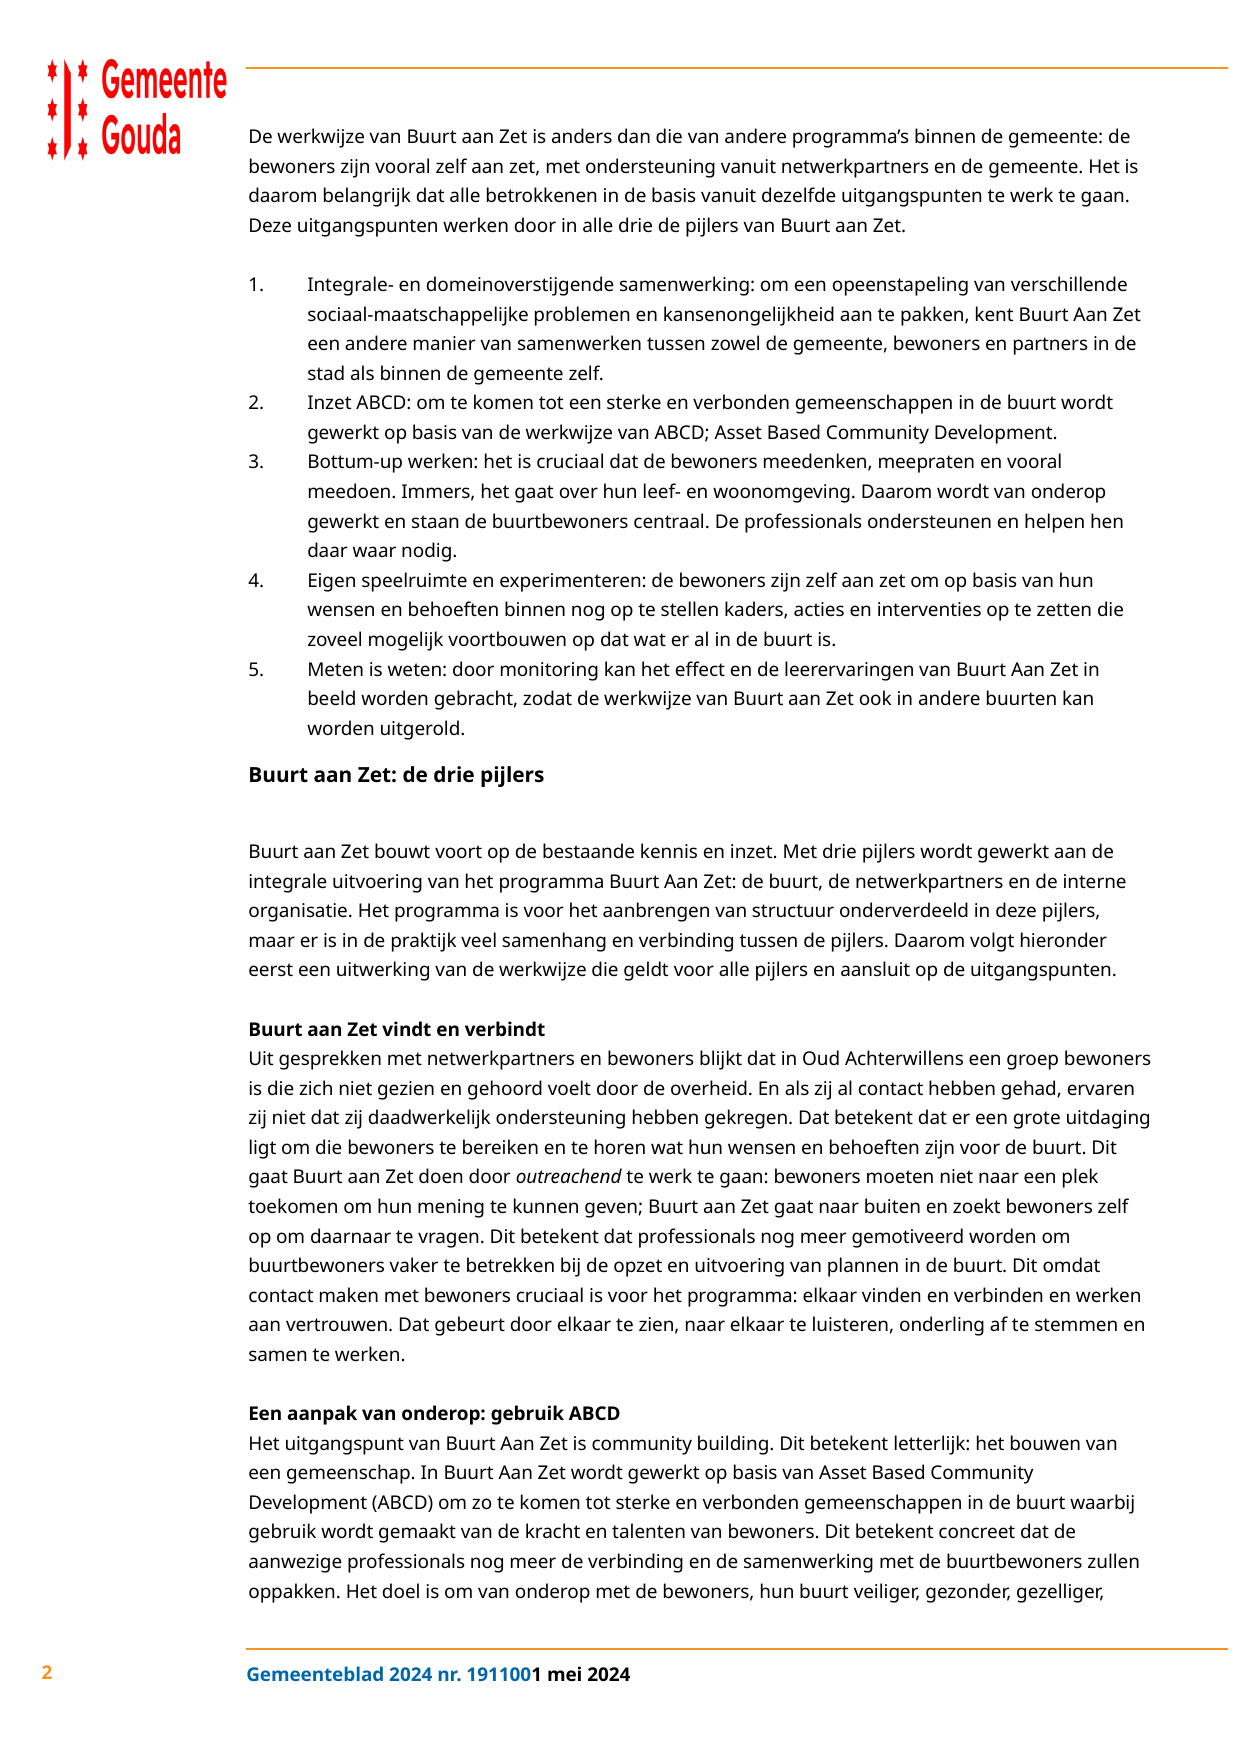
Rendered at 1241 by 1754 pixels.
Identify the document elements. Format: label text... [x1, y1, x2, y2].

text Een aanpak van onderop: gebruik ABCD [248, 1400, 1152, 1426]
text Buurt aan Zet vindt en verbindt [248, 1016, 1152, 1041]
text Buurt aan Zet bouwt voort op de bestaande kennis en inzet. Met drie pijlers wordt gewerkt aan de integrale uitvoering van het programma Buurt Aan Zet: de buurt, de netwerkpartners en de interne organisatie. Het programma is voor het aanbrengen van structuur onderverdeeld in deze pijlers, maar er is in de praktijk veel samenhang en verbinding tussen de pijlers. Daarom volgt hieronder eerst een uitwerking van de werkwijze die geldt voor alle pijlers en aansluit op de uitgangspunten. [248, 838, 1152, 982]
text Het uitgangspunt van Buurt Aan Zet is community building. Dit betekent letterlijk: het bouwen van een gemeenschap. In Buurt Aan Zet wordt gewerkt op basis van Asset Based Community Development (ABCD) om zo te komen tot sterke en verbonden gemeenschappen in de buurt waarbij gebruik wordt gemaakt van de kracht en talenten van bewoners. Dit betekent concreet dat de aanwezige professionals nog meer de verbinding en de samenwerking met de buurtbewoners zullen oppakken. Het doel is om van onderop met de bewoners, hun buurt veiliger, gezonder, gezelliger, [248, 1430, 1152, 1603]
list Eigen speelruimte en experimenteren: de bewoners zijn zelf aan zet om op basis van hun wensen en behoeften binnen nog op te stellen kaders, acties en interventies op te zetten die zoveel mogelijk voortbouwen op dat wat er al in de buurt is. [248, 567, 1152, 652]
list Meten is weten: door monitoring kan het effect en de leerervaringen van Buurt Aan Zet in beeld worden gebracht, zodat de werkwijze van Buurt aan Zet ook in andere buurten kan worden uitgerold. [248, 656, 1152, 741]
text Buurt aan Zet: de drie pijlers [248, 761, 1152, 789]
text De werkwijze van Buurt aan Zet is anders dan die van andere programma’s binnen de gemeente: de bewoners zijn vooral zelf aan zet, met ondersteuning vanuit netwerkpartners en de gemeente. Het is daarom belangrijk dat alle betrokkenen in de basis vanuit dezelfde uitgangspunten te werk te gaan. Deze uitgangspunten werken door in alle drie de pijlers van Buurt aan Zet. [248, 123, 1152, 238]
list Integrale- en domeinoverstijgende samenwerking: om een opeenstapeling van verschillende sociaal-maatschappelijke problemen en kansenongelijkheid aan te pakken, kent Buurt Aan Zet een andere manier van samenwerken tussen zowel de gemeente, bewoners en partners in de stad als binnen de gemeente zelf. [248, 271, 1152, 386]
list Inzet ABCD: om te komen tot een sterke en verbonden gemeenschappen in de buurt wordt gewerkt op basis van de werkwijze van ABCD; Asset Based Community Development. [248, 389, 1152, 445]
picture [41, 47, 231, 172]
list Bottum-up werken: het is cruciaal dat de bewoners meedenken, meepraten en vooral meedoen. Immers, het gaat over hun leef- en woonomgeving. Daarom wordt van onderop gewerkt en staan de buurtbewoners centraal. De professionals ondersteunen en helpen hen daar waar nodig. [248, 449, 1152, 563]
text Uit gesprekken met netwerkpartners en bewoners blijkt dat in Oud Achterwillens een groep bewoners is die zich niet gezien en gehoord voelt door de overheid. En als zij al contact hebben gehad, ervaren zij niet dat zij daadwerkelijk ondersteuning hebben gekregen. Dat betekent dat er een grote uitdaging ligt om die bewoners te bereiken en te horen wat hun wensen en behoeften zijn voor de buurt. Dit gaat Buurt aan Zet doen door outreachend te werk te gaan: bewoners moeten niet naar een plek toekomen om hun mening te kunnen geven; Buurt aan Zet gaat naar buiten en zoekt bewoners zelf op om daarnaar te vragen. Dit betekent dat professionals nog meer gemotiveerd worden om buurtbewoners vaker te betrekken bij de opzet en uitvoering van plannen in de buurt. Dit omdat contact maken met bewoners cruciaal is voor het programma: elkaar vinden en verbinden en werken aan vertrouwen. Dat gebeurt door elkaar te zien, naar elkaar te luisteren, onderling af te stemmen en samen te werken. [248, 1045, 1152, 1367]
